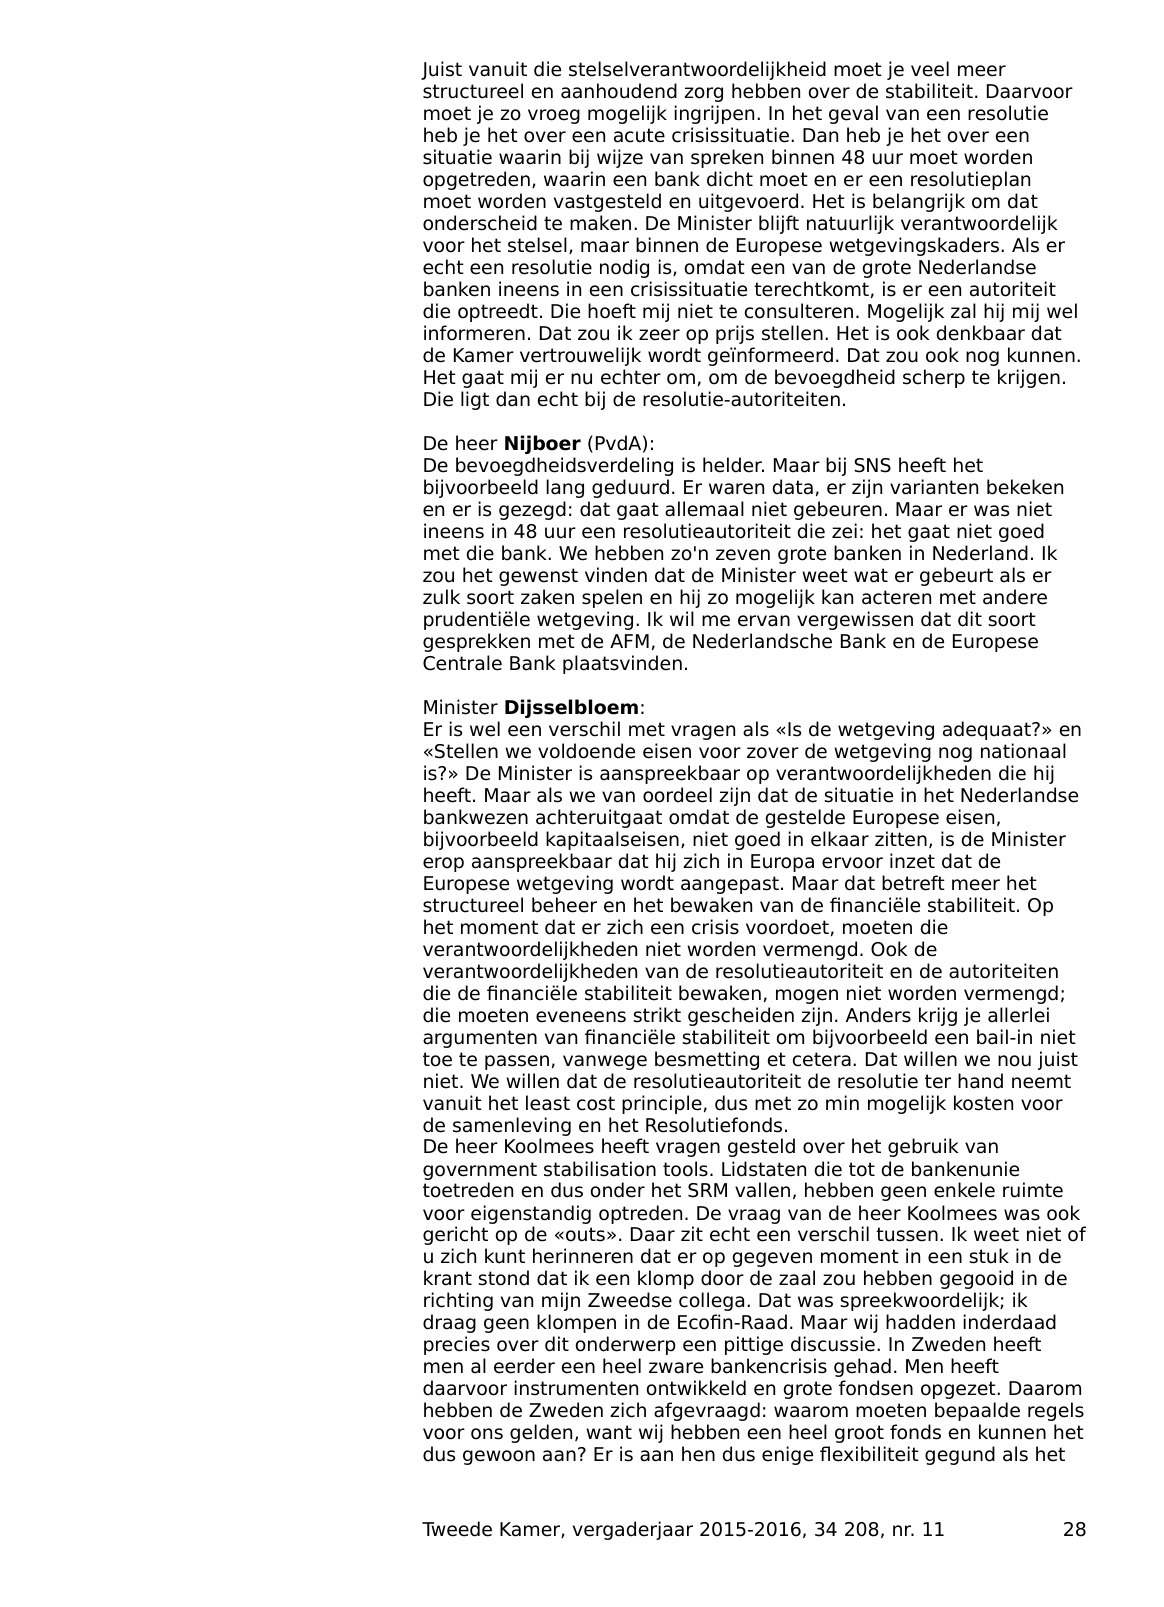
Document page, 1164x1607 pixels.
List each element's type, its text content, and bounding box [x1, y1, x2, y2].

text De heer Nijboer (PvdA): [422, 433, 1087, 455]
text De heer Koolmees heeft vragen gesteld over het gebruik van government stabilisation tools. Lidstaten die tot de bankenunie toetreden en dus onder het SRM vallen, hebben geen enkele ruimte voor eigenstandig optreden. De vraag van de heer Koolmees was ook gericht op de «outs». Daar zit echt een verschil tussen. Ik weet niet of u zich kunt herinneren dat er op gegeven moment in een stuk in de krant stond dat ik een klomp door de zaal zou hebben gegooid in de richting van mijn Zweedse collega. Dat was spreekwoordelijk; ik draag geen klompen in de Ecofin-Raad. Maar wij hadden inderdaad precies over dit onderwerp een pittige discussie. In Zweden heeft men al eerder een heel zware bankencrisis gehad. Men heeft daarvoor instrumenten ontwikkeld en grote fondsen opgezet. Daarom hebben de Zweden zich afgevraagd: waarom moeten bepaalde regels voor ons gelden, want wij hebben een heel groot fonds en kunnen het dus gewoon aan? Er is aan hen dus enige flexibiliteit gegund als het [422, 1136, 1087, 1466]
text Er is wel een verschil met vragen als «Is de wetgeving adequaat?» en «Stellen we voldoende eisen voor zover de wetgeving nog nationaal is?» De Minister is aanspreekbaar op verantwoordelijkheden die hij heeft. Maar als we van oordeel zijn dat de situatie in het Nederlandse bankwezen achteruitgaat omdat de gestelde Europese eisen, bijvoorbeeld kapitaalseisen, niet goed in elkaar zitten, is de Minister erop aanspreekbaar dat hij zich in Europa ervoor inzet dat de Europese wetgeving wordt aangepast. Maar dat betreft meer het structureel beheer en het bewaken van de financiële stabiliteit. Op het moment dat er zich een crisis voordoet, moeten die verantwoordelijkheden niet worden vermengd. Ook de verantwoordelijkheden van de resolutieautoriteit en de autoriteiten die de financiële stabiliteit bewaken, mogen niet worden vermengd; die moeten eveneens strikt gescheiden zijn. Anders krijg je allerlei argumenten van financiële stabiliteit om bijvoorbeeld een bail-in niet toe te passen, vanwege besmetting et cetera. Dat willen we nou juist niet. We willen dat de resolutieautoriteit de resolutie ter hand neemt vanuit het least cost principle, dus met zo min mogelijk kosten voor de samenleving en het Resolutiefonds. [422, 719, 1087, 1136]
text Juist vanuit die stelselverantwoordelijkheid moet je veel meer structureel en aanhoudend zorg hebben over de stabiliteit. Daarvoor moet je zo vroeg mogelijk ingrijpen. In het geval van een resolutie heb je het over een acute crisissituatie. Dan heb je het over een situatie waarin bij wijze van spreken binnen 48 uur moet worden opgetreden, waarin een bank dicht moet en er een resolutieplan moet worden vastgesteld en uitgevoerd. Het is belangrijk om dat onderscheid te maken. De Minister blijft natuurlijk verantwoordelijk voor het stelsel, maar binnen de Europese wetgevingskaders. Als er echt een resolutie nodig is, omdat een van de grote Nederlandse banken ineens in een crisissituatie terechtkomt, is er een autoriteit die optreedt. Die hoeft mij niet te consulteren. Mogelijk zal hij mij wel informeren. Dat zou ik zeer op prijs stellen. Het is ook denkbaar dat de Kamer vertrouwelijk wordt geïnformeerd. Dat zou ook nog kunnen. Het gaat mij er nu echter om, om de bevoegdheid scherp te krijgen. Die ligt dan echt bij de resolutie-autoriteiten. [422, 59, 1087, 411]
text De bevoegdheidsverdeling is helder. Maar bij SNS heeft het bijvoorbeeld lang geduurd. Er waren data, er zijn varianten bekeken en er is gezegd: dat gaat allemaal niet gebeuren. Maar er was niet ineens in 48 uur een resolutieautoriteit die zei: het gaat niet goed met die bank. We hebben zo'n zeven grote banken in Nederland. Ik zou het gewenst vinden dat de Minister weet wat er gebeurt als er zulk soort zaken spelen en hij zo mogelijk kan acteren met andere prudentiële wetgeving. Ik wil me ervan vergewissen dat dit soort gesprekken met de AFM, de Nederlandsche Bank en de Europese Centrale Bank plaatsvinden. [422, 455, 1087, 675]
text Minister Dijsselbloem: [422, 697, 1087, 719]
